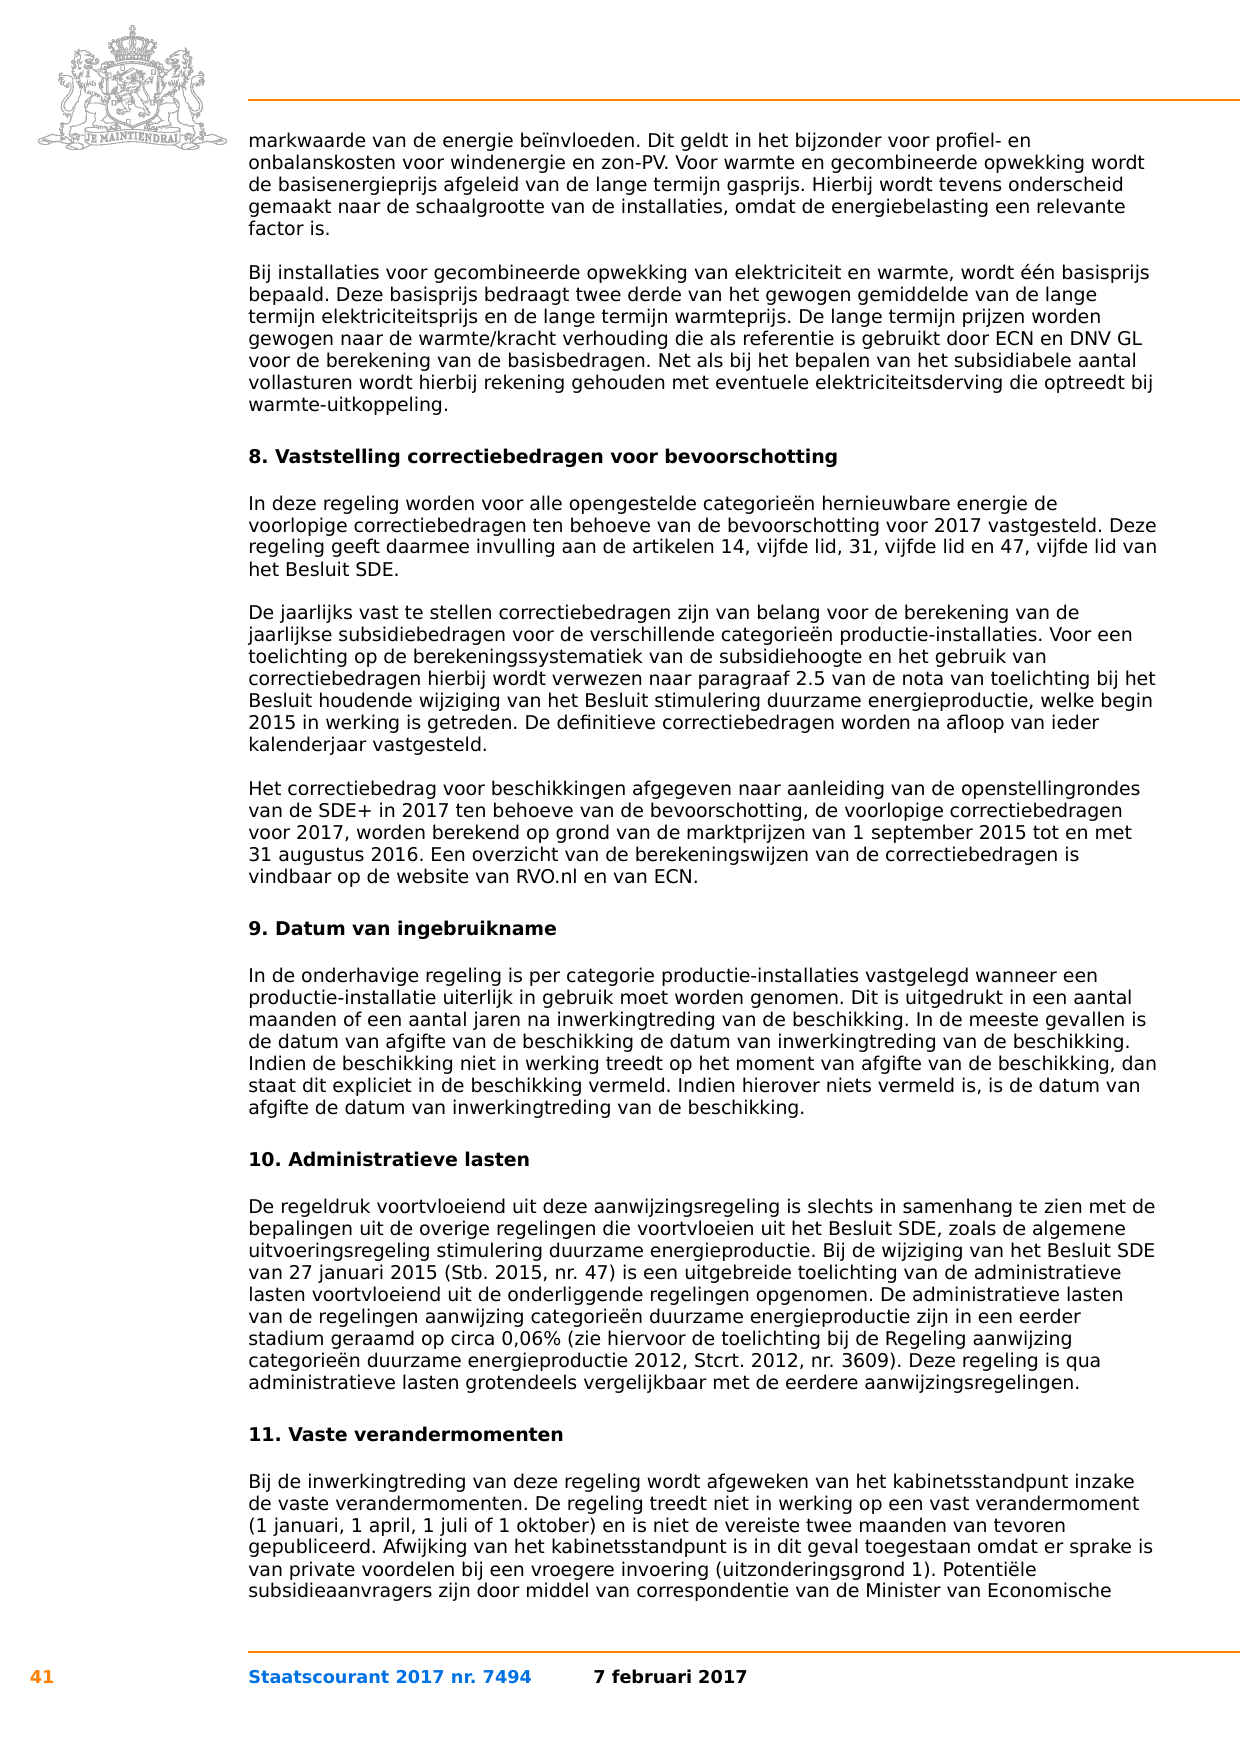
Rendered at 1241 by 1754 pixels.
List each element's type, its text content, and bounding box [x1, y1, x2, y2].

text In de onderhavige regeling is per categorie productie-installaties vastgelegd wanneer een productie-installatie uiterlijk in gebruik moet worden genomen. Dit is uitgedrukt in een aantal maanden of een aantal jaren na inwerkingtreding van de beschikking. In de meeste gevallen is de datum van afgifte van de beschikking de datum van inwerkingtreding van de beschikking. Indien de beschikking niet in werking treedt op het moment van afgifte van de beschikking, dan staat dit expliciet in de beschikking vermeld. Indien hierover niets vermeld is, is de datum van afgifte de datum van inwerkingtreding van de beschikking. [248, 965, 1163, 1119]
text De regeldruk voortvloeiend uit deze aanwijzingsregeling is slechts in samenhang te zien met de bepalingen uit de overige regelingen die voortvloeien uit het Besluit SDE, zoals de algemene uitvoeringsregeling stimulering duurzame energieproductie. Bij de wijziging van het Besluit SDE van 27 januari 2015 (Stb. 2015, nr. 47) is een uitgebreide toelichting van de administratieve lasten voortvloeiend uit de onderliggende regelingen opgenomen. De administratieve lasten van de regelingen aanwijzing categorieën duurzame energieproductie zijn in een eerder stadium geraamd op circa 0,06% (zie hiervoor de toelichting bij de Regeling aanwijzing categorieën duurzame energieproductie 2012, Stcrt. 2012, nr. 3609). Deze regeling is qua administratieve lasten grotendeels vergelijkbaar met de eerdere aanwijzingsregelingen. [248, 1196, 1163, 1393]
subtitle 8. Vaststelling correctiebedragen voor bevoorschotting [248, 446, 1163, 467]
text Het correctiebedrag voor beschikkingen afgegeven naar aanleiding van de openstellingrondes van de SDE+ in 2017 ten behoeve van de bevoorschotting, de voorlopige correctiebedragen voor 2017, worden berekend op grond van de marktprijzen van 1 september 2015 tot en met 31 augustus 2016. Een overzicht van de berekeningswijzen van de correctiebedragen is vindbaar op de website van RVO.nl en van ECN. [248, 778, 1163, 888]
text In deze regeling worden voor alle opengestelde categorieën hernieuwbare energie de voorlopige correctiebedragen ten behoeve van de bevoorschotting voor 2017 vastgesteld. Deze regeling geeft daarmee invulling aan de artikelen 14, vijfde lid, 31, vijfde lid en 47, vijfde lid van het Besluit SDE. [248, 492, 1163, 580]
subtitle 11. Vaste verandermomenten [248, 1423, 1163, 1446]
subtitle 9. Datum van ingebruikname [248, 918, 1163, 940]
text De jaarlijks vast te stellen correctiebedragen zijn van belang voor de berekening van de jaarlijkse subsidiebedragen voor de verschillende categorieën productie-installaties. Voor een toelichting op de berekeningssystematiek van de subsidiehoogte en het gebruik van correctiebedragen hierbij wordt verwezen naar paragraaf 2.5 van de nota van toelichting bij het Besluit houdende wijziging van het Besluit stimulering duurzame energieproductie, welke begin 2015 in werking is getreden. De definitieve correctiebedragen worden na afloop van ieder kalenderjaar vastgesteld. [248, 602, 1163, 756]
text Bij installaties voor gecombineerde opwekking van elektriciteit en warmte, wordt één basisprijs bepaald. Deze basisprijs bedraagt twee derde van het gewogen gemiddelde van de lange termijn elektriciteitsprijs en de lange termijn warmteprijs. De lange termijn prijzen worden gewogen naar de warmte/kracht verhouding die als referentie is gebruikt door ECN en DNV GL voor de berekening van de basisbedragen. Net als bij het bepalen van het subsidiabele aantal vollasturen wordt hierbij rekening gehouden met eventuele elektriciteitsderving die optreedt bij warmte-uitkoppeling. [248, 262, 1163, 416]
subtitle 10. Administratieve lasten [248, 1149, 1163, 1171]
picture [38, 25, 227, 150]
text Bij de inwerkingtreding van deze regeling wordt afgeweken van het kabinetsstandpunt inzake de vaste verandermomenten. De regeling treedt niet in werking op een vast verandermoment (1 januari, 1 april, 1 juli of 1 oktober) en is niet de vereiste twee maanden van tevoren gepubliceerd. Afwijking van het kabinetsstandpunt is in dit geval toegestaan omdat er sprake is van private voordelen bij een vroegere invoering (uitzonderingsgrond 1). Potentiële subsidieaanvragers zijn door middel van correspondentie van de Minister van Economische [248, 1471, 1163, 1602]
text markwaarde van de energie beïnvloeden. Dit geldt in het bijzonder voor profiel- en onbalanskosten voor windenergie en zon-PV. Voor warmte en gecombineerde opwekking wordt de basisenergieprijs afgeleid van de lange termijn gasprijs. Hierbij wordt tevens onderscheid gemaakt naar de schaalgrootte van de installaties, omdat de energiebelasting een relevante factor is. [248, 130, 1163, 240]
